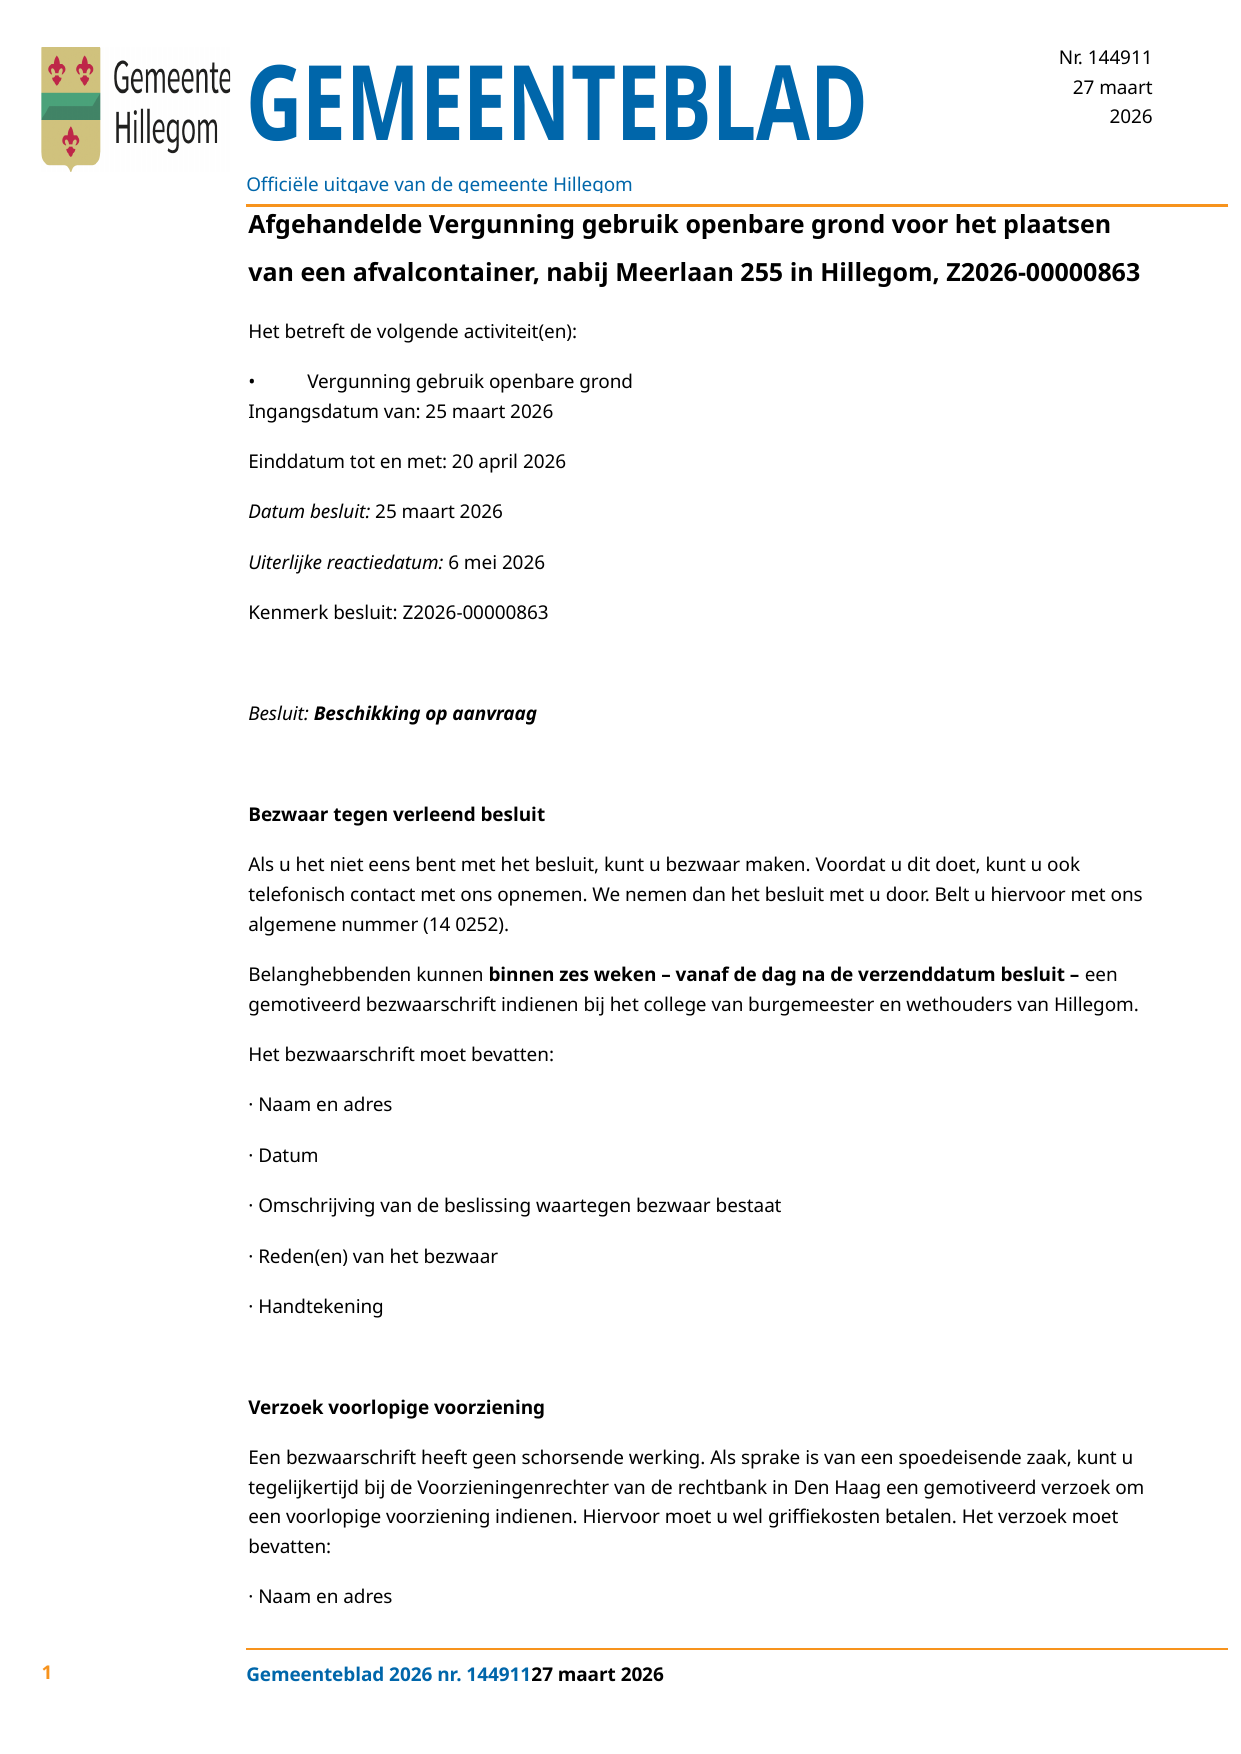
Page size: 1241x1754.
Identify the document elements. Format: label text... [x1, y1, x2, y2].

text Als u het niet eens bent met het besluit, kunt u bezwaar maken. Voordat u dit doet, kunt u ook telefonisch contact met ons opnemen. We nemen dan het besluit met u door. Belt u hiervoor met ons algemene nummer (14 0252). [248, 852, 1152, 937]
text Kenmerk besluit: Z2026-00000863 [248, 599, 1152, 625]
text Uiterlijke reactiedatum: 6 mei 2026 [248, 549, 1152, 575]
text · Handtekening [248, 1293, 1152, 1319]
text · Naam en adres [248, 1092, 1152, 1117]
text · Datum [248, 1142, 1152, 1168]
list Vergunning gebruik openbare grond [248, 368, 1152, 394]
text · Reden(en) van het bezwaar [248, 1243, 1152, 1269]
text Bezwaar tegen verleend besluit [248, 801, 1152, 827]
text Een bezwaarschrift heeft geen schorsende werking. Als sprake is van een spoedeisende zaak, kunt u tegelijkertijd bij de Voorzieningenrechter van de rechtbank in Den Haag een gemotiveerd verzoek om een voorlopige voorziening indienen. Hiervoor moet u wel griffiekosten betalen. Het verzoek moet bevatten: [248, 1444, 1152, 1559]
text Einddatum tot en met: 20 april 2026 [248, 448, 1152, 474]
text Verzoek voorlopige voorziening [248, 1394, 1152, 1420]
text Datum besluit: 25 maart 2026 [248, 499, 1152, 524]
text Besluit: Beschikking op aanvraag [248, 700, 1152, 726]
text · Omschrijving van de beslissing waartegen bezwaar bestaat [248, 1192, 1152, 1218]
text Ingangsdatum van: 25 maart 2026 [248, 398, 1152, 424]
text Het bezwaarschrift moet bevatten: [248, 1041, 1152, 1067]
picture [41, 47, 231, 172]
text Belanghebbenden kunnen binnen zes weken – vanaf de dag na de verzenddatum besluit – een gemotiveerd bezwaarschrift indienen bij het college van burgemeester en wethouders van Hillegom. [248, 961, 1152, 1017]
text Het betreft de volgende activiteit(en): [248, 318, 1152, 344]
text Afgehandelde Vergunning gebruik openbare grond voor het plaatsen van een afvalcontainer, nabij Meerlaan 255 in Hillegom, Z2026-00000863 [248, 207, 1152, 288]
text · Naam en adres [248, 1584, 1152, 1609]
